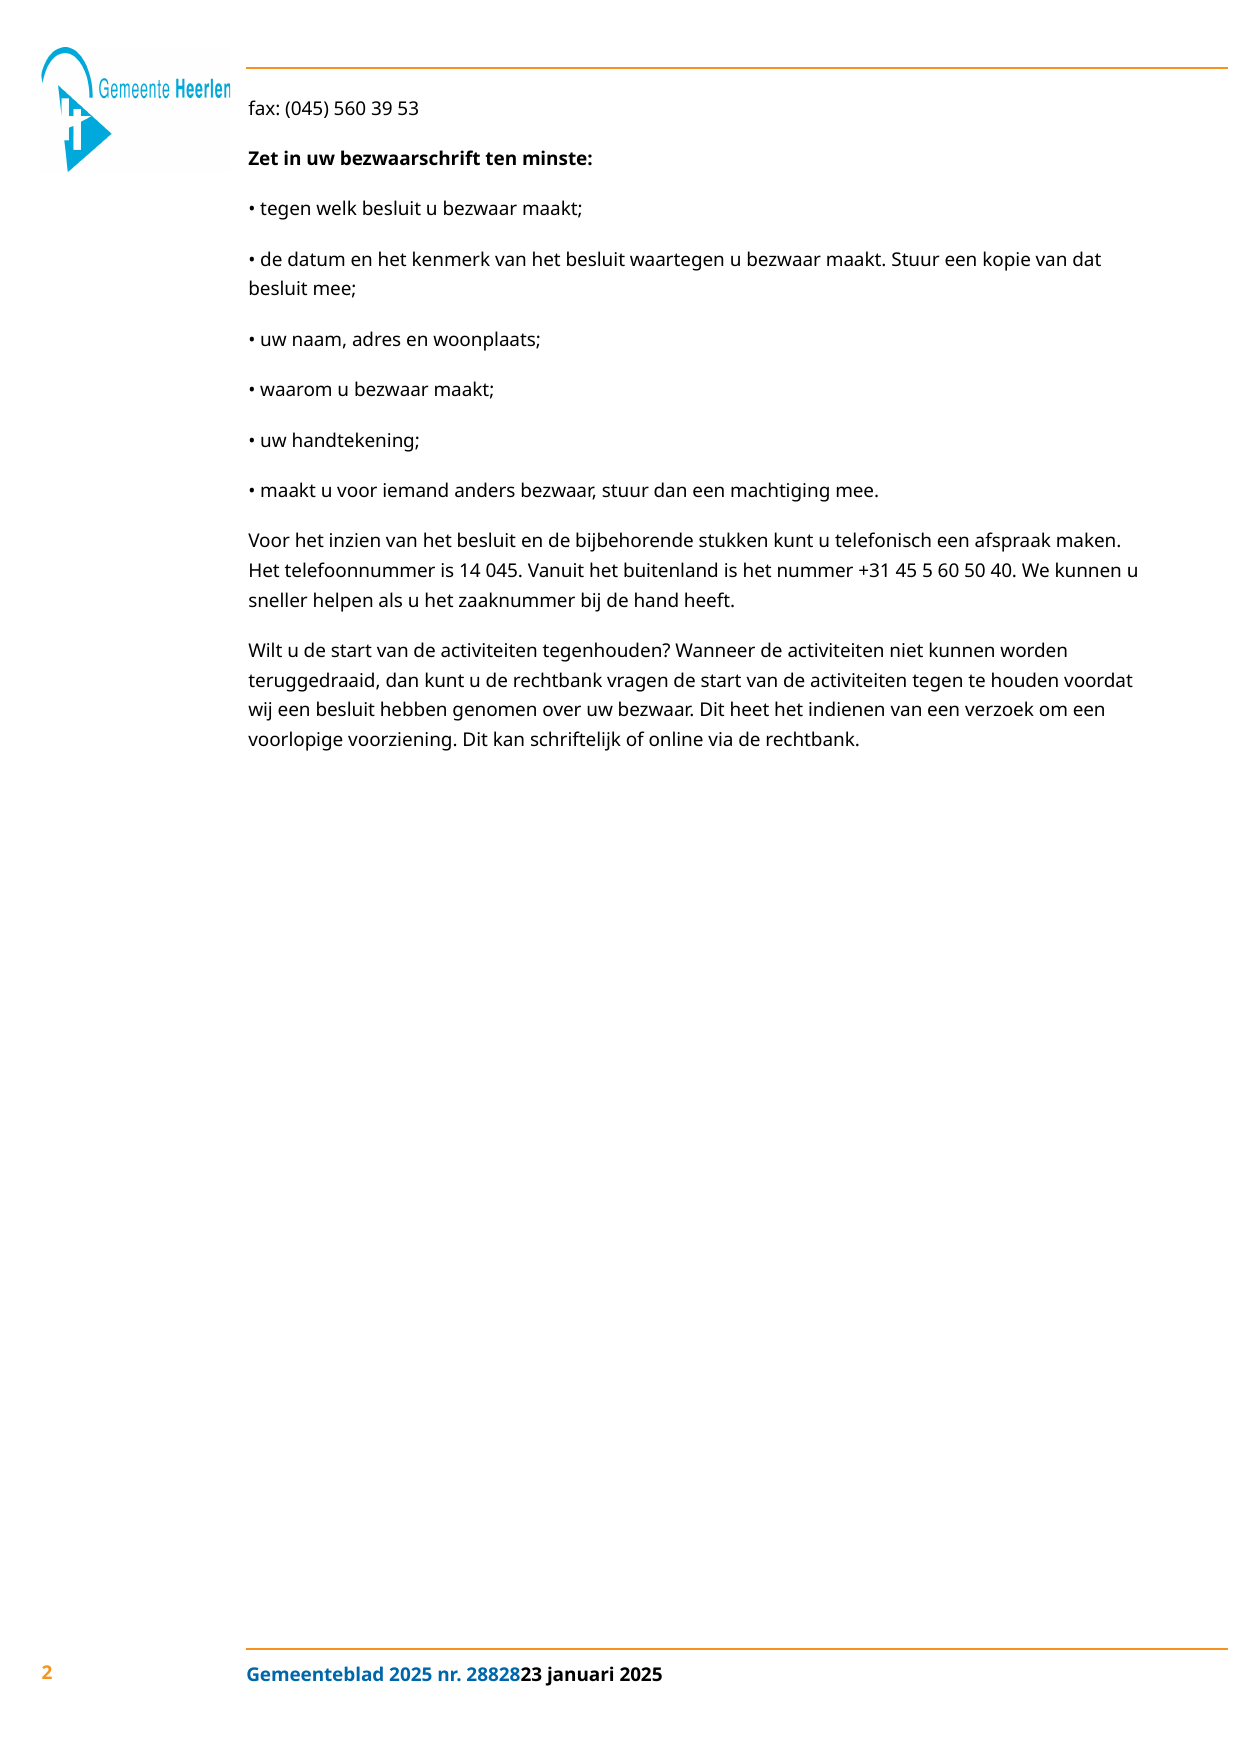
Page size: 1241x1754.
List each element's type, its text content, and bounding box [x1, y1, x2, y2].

picture [41, 47, 59, 70]
text Voor het inzien van het besluit en de bijbehorende stukken kunt u telefonisch een afspraak maken. Het telefoonnummer is 14 045. Vanuit het buitenland is het nummer +31 45 5 60 50 40. We kunnen u sneller helpen als u het zaaknummer bij de hand heeft. [248, 528, 1152, 613]
text • uw handtekening; [248, 427, 1152, 453]
text • waarom u bezwaar maakt; [248, 376, 1152, 402]
text • de datum en het kenmerk van het besluit waartegen u bezwaar maakt. Stuur een kopie van dat besluit mee; [248, 246, 1152, 301]
text fax: (045) 560 39 53 [248, 95, 1152, 121]
text Zet in uw bezwaarschrift ten minste: [248, 145, 1152, 171]
text • maakt u voor iemand anders bezwaar, stuur dan een machtiging mee. [248, 477, 1152, 503]
text Wilt u de start van de activiteiten tegenhouden? Wanneer de activiteiten niet kunnen worden teruggedraaid, dan kunt u de rechtbank vragen de start van de activiteiten tegen te houden voordat wij een besluit hebben genomen over uw bezwaar. Dit heet het indienen van een verzoek om een voorlopige voorziening. Dit kan schriftelijk of online via de rechtbank. [248, 637, 1152, 752]
picture [41, 47, 231, 172]
text • tegen welk besluit u bezwaar maakt; [248, 196, 1152, 221]
text • uw naam, adres en woonplaats; [248, 326, 1152, 352]
